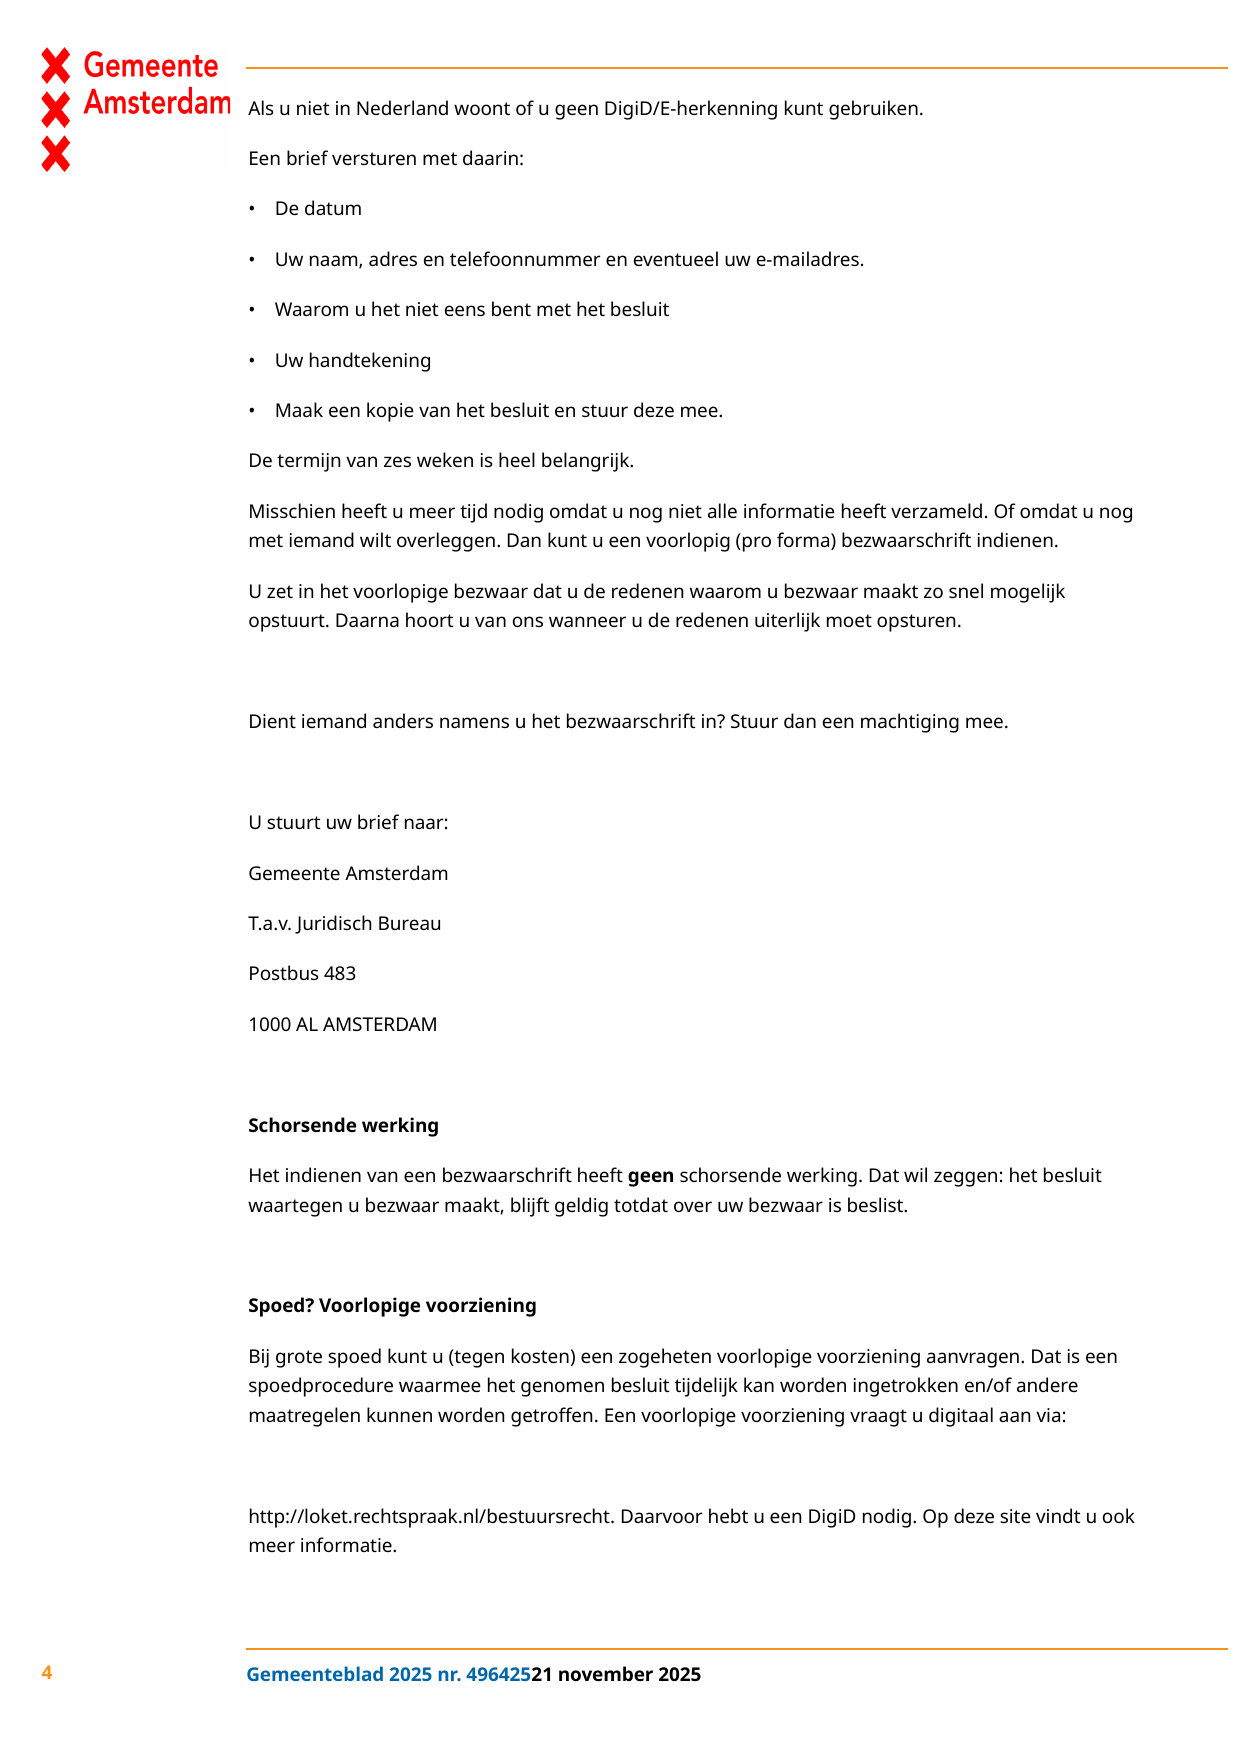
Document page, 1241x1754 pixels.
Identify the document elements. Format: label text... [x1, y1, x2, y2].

text • Maak een kopie van het besluit en stuur deze mee. [248, 397, 1152, 423]
text • Waarom u het niet eens bent met het besluit [248, 296, 1152, 322]
text U zet in het voorlopige bezwaar dat u de redenen waarom u bezwaar maakt zo snel mogelijk opstuurt. Daarna hoort u van ons wanneer u de redenen uiterlijk moet opsturen. [248, 578, 1152, 633]
text Spoed? Voorlopige voorziening [248, 1293, 1152, 1318]
text Als u niet in Nederland woont of u geen DigiD/E-herkenning kunt gebruiken. [248, 95, 1152, 121]
text http://loket.rechtspraak.nl/bestuursrecht. Daarvoor hebt u een DigiD nodig. Op deze site vindt u ook meer informatie. [248, 1503, 1152, 1558]
text • De datum [248, 196, 1152, 221]
picture [41, 47, 231, 172]
text Dient iemand anders namens u het bezwaarschrift in? Stuur dan een machtiging mee. [248, 708, 1152, 734]
text Het indienen van een bezwaarschrift heeft geen schorsende werking. Dat wil zeggen: het besluit waartegen u bezwaar maakt, blijft geldig totdat over uw bezwaar is beslist. [248, 1162, 1152, 1218]
text Postbus 483 [248, 961, 1152, 986]
text • Uw handtekening [248, 347, 1152, 373]
text Schorsende werking [248, 1112, 1152, 1138]
text U stuurt uw brief naar: [248, 809, 1152, 835]
text Gemeente Amsterdam [248, 860, 1152, 886]
text Een brief versturen met daarin: [248, 145, 1152, 171]
text T.a.v. Juridisch Bureau [248, 910, 1152, 936]
text Bij grote spoed kunt u (tegen kosten) een zogeheten voorlopige voorziening aanvragen. Dat is een spoedprocedure waarmee het genomen besluit tijdelijk kan worden ingetrokken en/of andere maatregelen kunnen worden getroffen. Een voorlopige voorziening vraagt u digitaal aan via: [248, 1343, 1152, 1428]
text Misschien heeft u meer tijd nodig omdat u nog niet alle informatie heeft verzameld. Of omdat u nog met iemand wilt overleggen. Dan kunt u een voorlopig (pro forma) bezwaarschrift indienen. [248, 498, 1152, 553]
text De termijn van zes weken is heel belangrijk. [248, 448, 1152, 473]
text 1000 AL AMSTERDAM [248, 1011, 1152, 1037]
text • Uw naam, adres en telefoonnummer en eventueel uw e-mailadres. [248, 246, 1152, 272]
